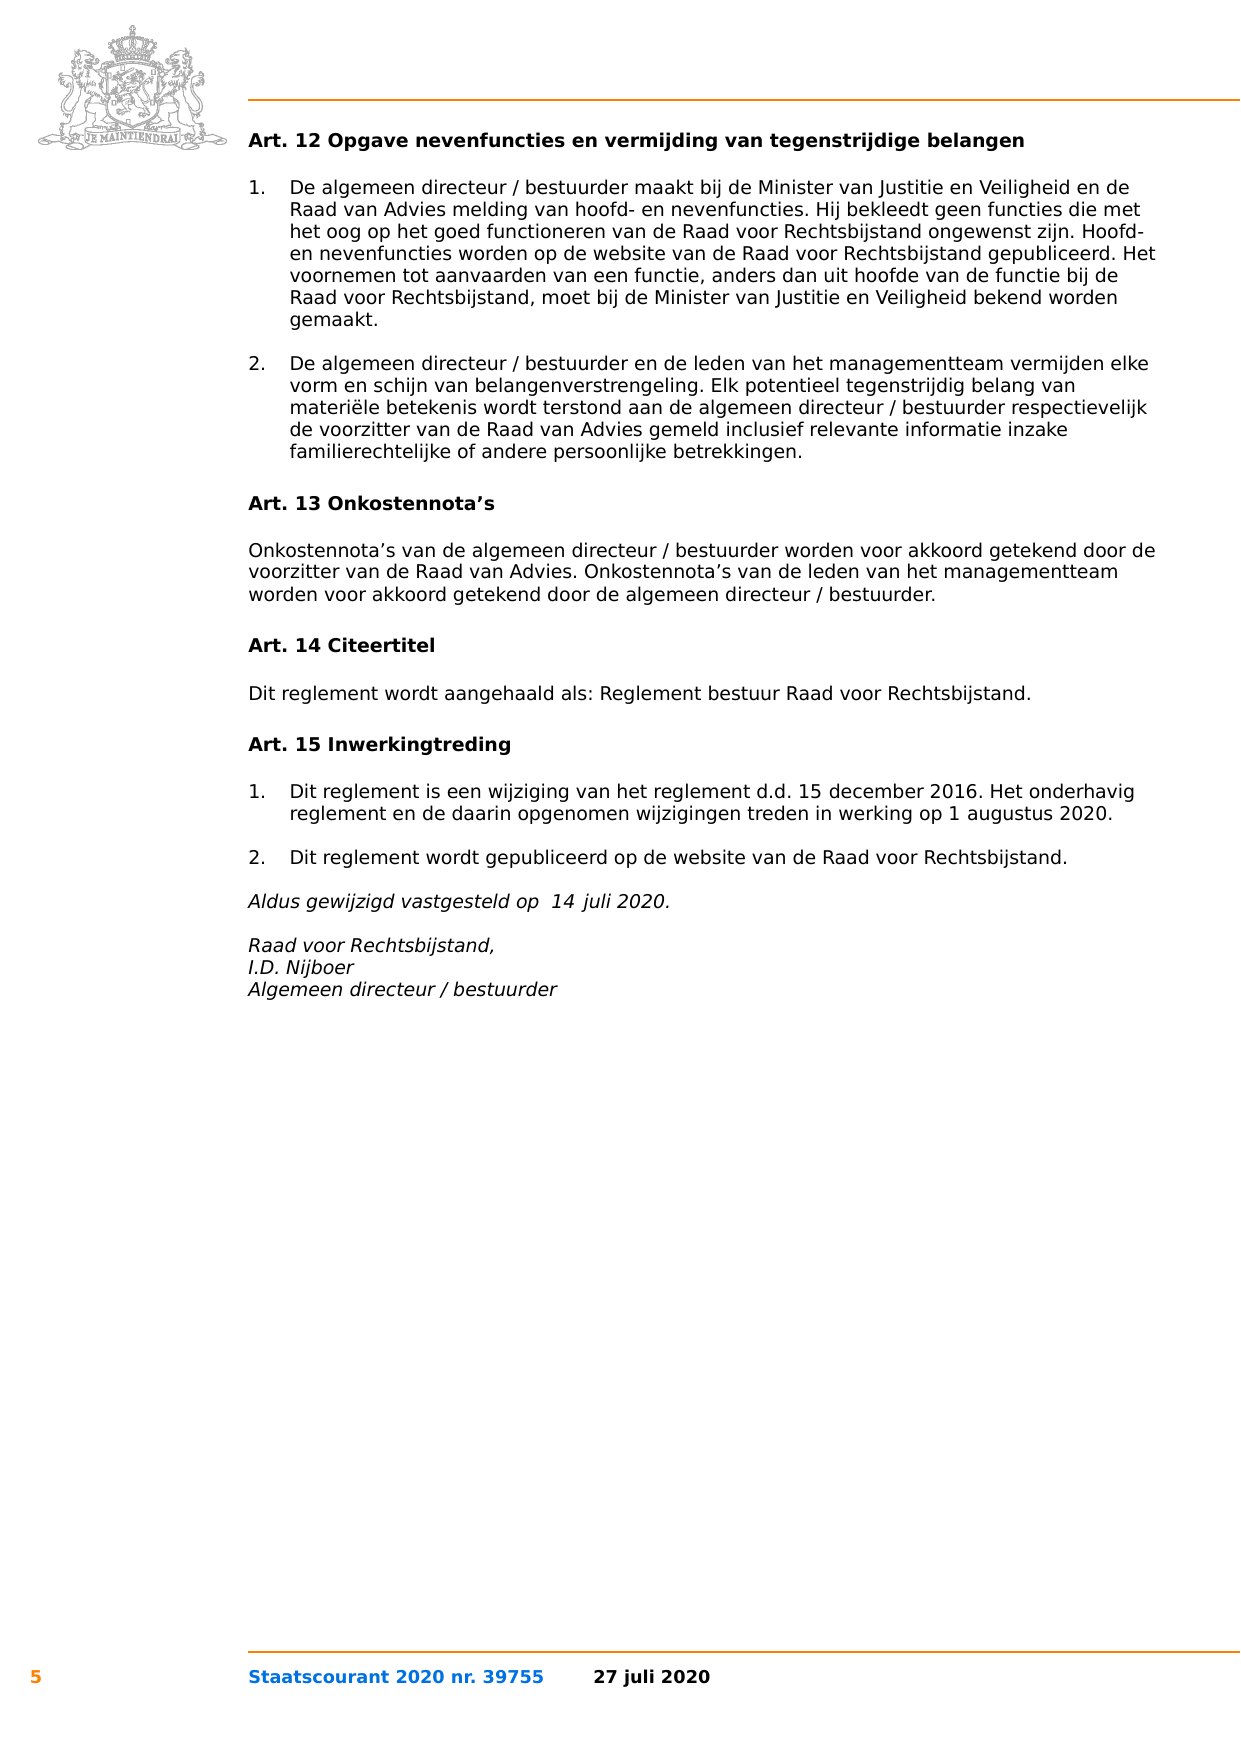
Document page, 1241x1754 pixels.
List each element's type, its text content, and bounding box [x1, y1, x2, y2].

text Aldus gewijzigd vastgesteld op 14 juli 2020. [248, 891, 1163, 913]
subtitle Art. 15 Inwerkingtreding [248, 734, 1163, 756]
text 1. Dit reglement is een wijziging van het reglement d.d. 15 december 2016. Het onderhavig reglement en de daarin opgenomen wijzigingen treden in werking op 1 augustus 2020. [248, 781, 1163, 825]
subtitle Art. 12 Opgave nevenfuncties en vermijding van tegenstrijdige belangen [248, 130, 1163, 152]
text 2. De algemeen directeur / bestuurder en de leden van het managementteam vermijden elke vorm en schijn van belangenverstrengeling. Elk potentieel tegenstrijdig belang van materiële betekenis wordt terstond aan de algemeen directeur / bestuurder respectievelijk de voorzitter van de Raad van Advies gemeld inclusief relevante informatie inzake familierechtelijke of andere persoonlijke betrekkingen. [248, 353, 1163, 462]
text Dit reglement wordt aangehaald als: Reglement bestuur Raad voor Rechtsbijstand. [248, 682, 1163, 704]
picture [38, 25, 227, 150]
text 2. Dit reglement wordt gepubliceerd op de website van de Raad voor Rechtsbijstand. [248, 847, 1163, 869]
text Onkostennota’s van de algemeen directeur / bestuurder worden voor akkoord getekend door de voorzitter van de Raad van Advies. Onkostennota’s van de leden van het managementteam worden voor akkoord getekend door de algemeen directeur / bestuurder. [248, 539, 1163, 605]
text 1. De algemeen directeur / bestuurder maakt bij de Minister van Justitie en Veiligheid en de Raad van Advies melding van hoofd- en nevenfuncties. Hij bekleedt geen functies die met het oog op het goed functioneren van de Raad voor Rechtsbijstand ongewenst zijn. Hoofd- en nevenfuncties worden op de website van de Raad voor Rechtsbijstand gepubliceerd. Het voornemen tot aanvaarden van een functie, anders dan uit hoofde van de functie bij de Raad voor Rechtsbijstand, moet bij de Minister van Justitie en Veiligheid bekend worden gemaakt. [248, 177, 1163, 331]
subtitle Art. 13 Onkostennota’s [248, 492, 1163, 514]
text Raad voor Rechtsbijstand, I.D. Nijboer Algemeen directeur / bestuurder [248, 935, 1163, 1001]
subtitle Art. 14 Citeertitel [248, 635, 1163, 657]
